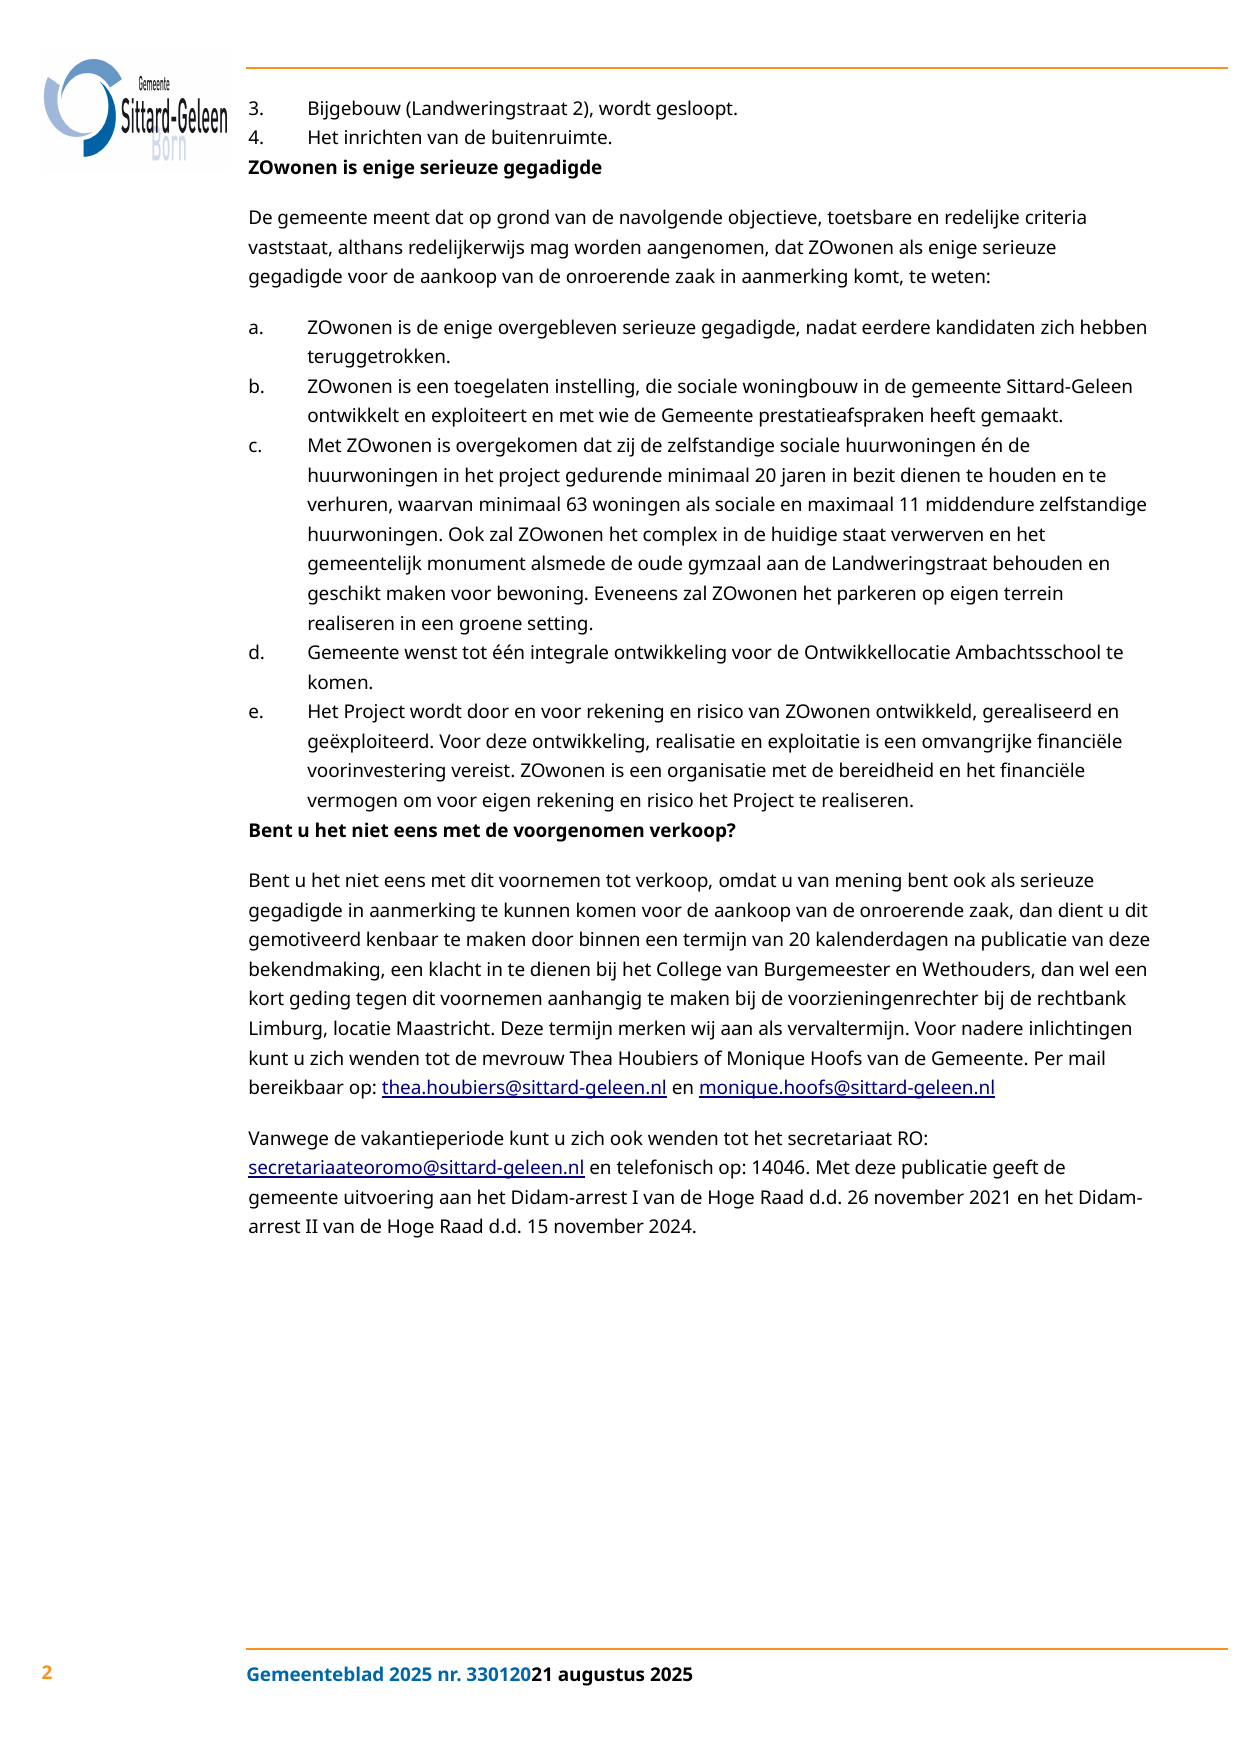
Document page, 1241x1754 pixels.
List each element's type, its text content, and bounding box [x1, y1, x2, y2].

list Bijgebouw (Landweringstraat 2), wordt gesloopt. [248, 95, 1152, 121]
text ZOwonen is enige serieuze gegadigde [248, 154, 1152, 180]
text Bent u het niet eens met dit voornemen tot verkoop, omdat u van mening bent ook als serieuze gegadigde in aanmerking te kunnen komen voor de aankoop van de onroerende zaak, dan dient u dit gemotiveerd kenbaar te maken door binnen een termijn van 20 kalenderdagen na publicatie van deze bekendmaking, een klacht in te dienen bij het College van Burgemeester en Wethouders, dan wel een kort geding tegen dit voornemen aanhangig te maken bij de voorzieningenrechter bij de rechtbank Limburg, locatie Maastricht. Deze termijn merken wij aan als vervaltermijn. Voor nadere inlichtingen kunt u zich wenden tot de mevrouw Thea Houbiers of Monique Hoofs van de Gemeente. Per mail bereikbaar op: thea.houbiers@sittard-geleen.nl en monique.hoofs@sittard-geleen.nl [248, 867, 1152, 1100]
list Het inrichten van de buitenruimte. [248, 124, 1152, 150]
picture [41, 47, 231, 172]
list Gemeente wenst tot één integrale ontwikkeling voor de Ontwikkellocatie Ambachtsschool te komen. [248, 639, 1152, 695]
text De gemeente meent dat op grond van de navolgende objectieve, toetsbare en redelijke criteria vaststaat, althans redelijkerwijs mag worden aangenomen, dat ZOwonen als enige serieuze gegadigde voor de aankoop van de onroerende zaak in aanmerking komt, te weten: [248, 204, 1152, 289]
list ZOwonen is een toegelaten instelling, die sociale woningbouw in de gemeente Sittard-Geleen ontwikkelt en exploiteert en met wie de Gemeente prestatieafspraken heeft gemaakt. [248, 373, 1152, 428]
text Bent u het niet eens met de voorgenomen verkoop? [248, 817, 1152, 843]
text Vanwege de vakantieperiode kunt u zich ook wenden tot het secretariaat RO: secretariaateoromo@sittard-geleen.nl en telefonisch op: 14046. Met deze publicatie geeft de gemeente uitvoering aan het Didam-arrest I van de Hoge Raad d.d. 26 november 2021 en het Didam-arrest II van de Hoge Raad d.d. 15 november 2024. [248, 1125, 1152, 1239]
list Met ZOwonen is overgekomen dat zij de zelfstandige sociale huurwoningen én de huurwoningen in het project gedurende minimaal 20 jaren in bezit dienen te houden en te verhuren, waarvan minimaal 63 woningen als sociale en maximaal 11 middendure zelfstandige huurwoningen. Ook zal ZOwonen het complex in de huidige staat verwerven en het gemeentelijk monument alsmede de oude gymzaal aan de Landweringstraat behouden en geschikt maken voor bewoning. Eveneens zal ZOwonen het parkeren op eigen terrein realiseren in een groene setting. [248, 432, 1152, 636]
list Het Project wordt door en voor rekening en risico van ZOwonen ontwikkeld, gerealiseerd en geëxploiteerd. Voor deze ontwikkeling, realisatie en exploitatie is een omvangrijke financiële voorinvestering vereist. ZOwonen is een organisatie met de bereidheid en het financiële vermogen om voor eigen rekening en risico het Project te realiseren. [248, 698, 1152, 813]
list ZOwonen is de enige overgebleven serieuze gegadigde, nadat eerdere kandidaten zich hebben teruggetrokken. [248, 314, 1152, 369]
